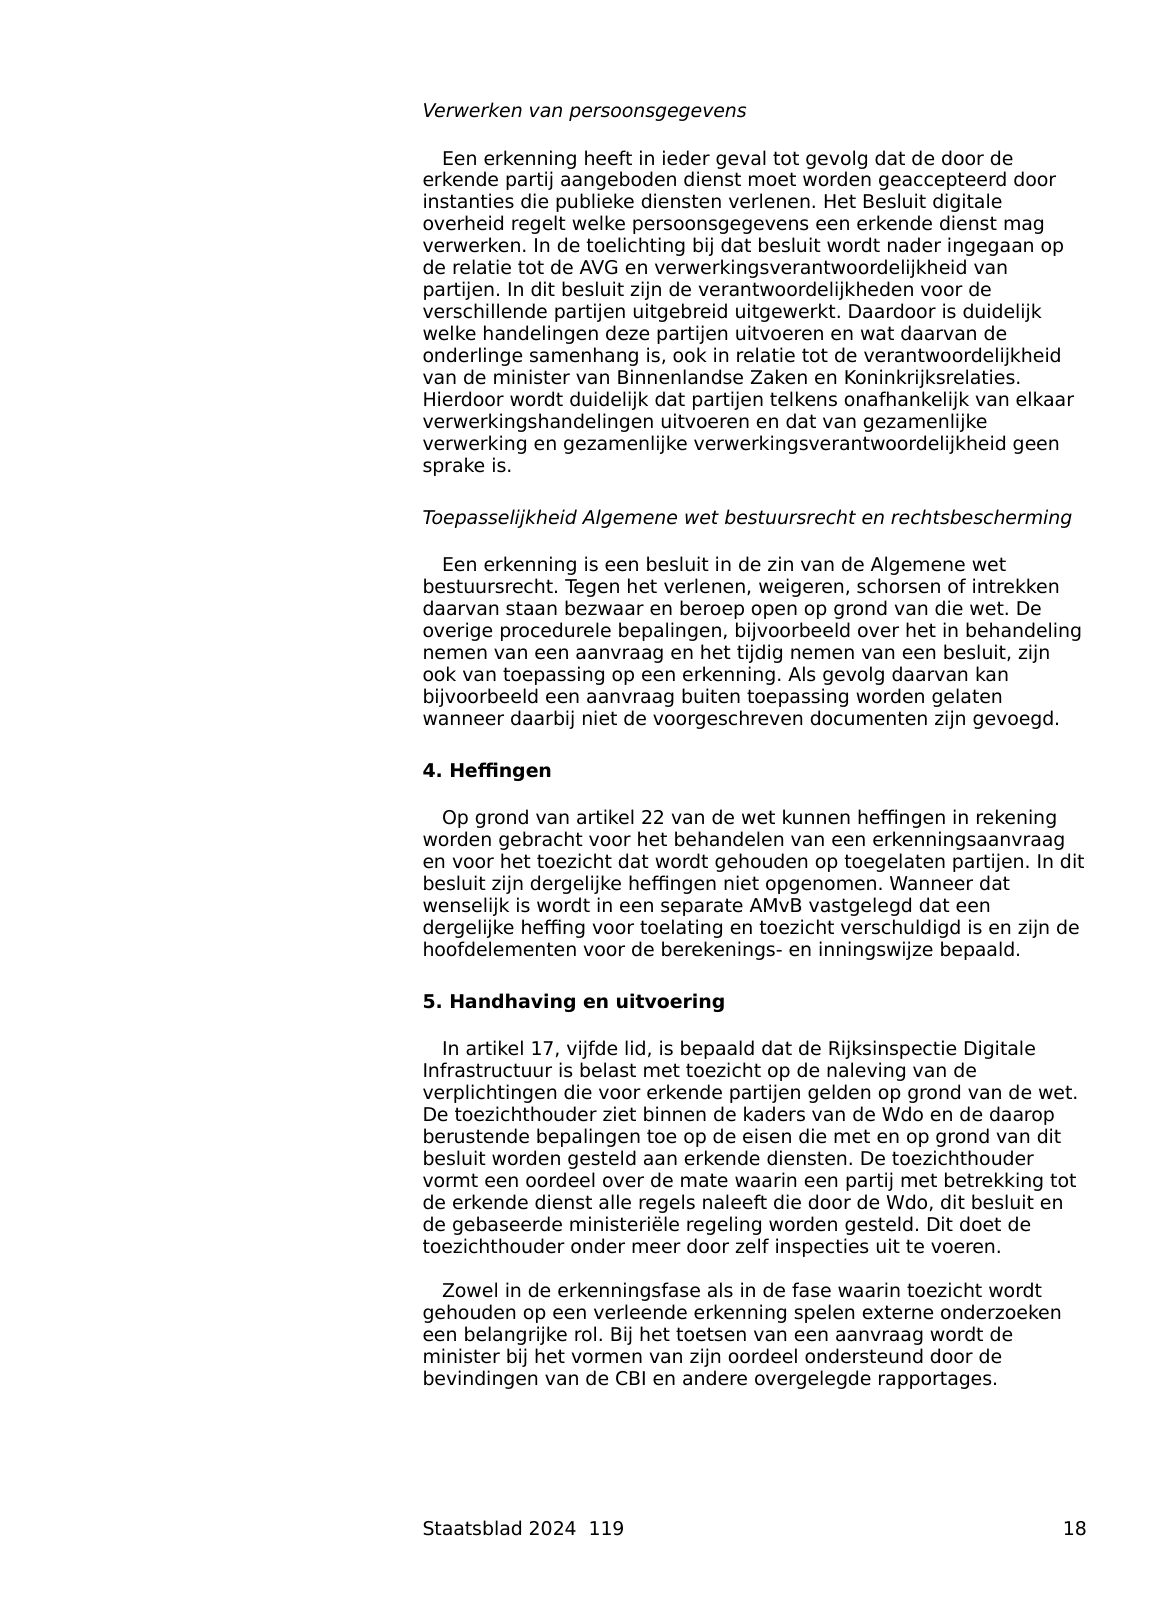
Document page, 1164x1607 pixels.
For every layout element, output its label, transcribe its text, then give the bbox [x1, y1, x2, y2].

subtitle Toepasselijkheid Algemene wet bestuursrecht en rechtsbescherming [422, 507, 1087, 529]
subtitle 5. Handhaving en uitvoering [422, 991, 1087, 1013]
subtitle Verwerken van persoonsgegevens [422, 100, 1087, 122]
text Zowel in de erkenningsfase als in de fase waarin toezicht wordt gehouden op een verleende erkenning spelen externe onderzoeken een belangrijke rol. Bij het toetsen van een aanvraag wordt de minister bij het vormen van zijn oordeel ondersteund door de bevindingen van de CBI en andere overgelegde rapportages. [422, 1280, 1087, 1389]
text In artikel 17, vijfde lid, is bepaald dat de Rijksinspectie Digitale Infrastructuur is belast met toezicht op de naleving van de verplichtingen die voor erkende partijen gelden op grond van de wet. De toezichthouder ziet binnen de kaders van de Wdo en de daarop berustende bepalingen toe op de eisen die met en op grond van dit besluit worden gesteld aan erkende diensten. De toezichthouder vormt een oordeel over de mate waarin een partij met betrekking tot de erkende dienst alle regels naleeft die door de Wdo, dit besluit en de gebaseerde ministeriële regeling worden gesteld. Dit doet de toezichthouder onder meer door zelf inspecties uit te voeren. [422, 1038, 1087, 1257]
text Een erkenning is een besluit in de zin van de Algemene wet bestuursrecht. Tegen het verlenen, weigeren, schorsen of intrekken daarvan staan bezwaar en beroep open op grond van die wet. De overige procedurele bepalingen, bijvoorbeeld over het in behandeling nemen van een aanvraag en het tijdig nemen van een besluit, zijn ook van toepassing op een erkenning. Als gevolg daarvan kan bijvoorbeeld een aanvraag buiten toepassing worden gelaten wanneer daarbij niet de voorgeschreven documenten zijn gevoegd. [422, 554, 1087, 730]
subtitle 4. Heffingen [422, 760, 1087, 782]
text Op grond van artikel 22 van de wet kunnen heffingen in rekening worden gebracht voor het behandelen van een erkenningsaanvraag en voor het toezicht dat wordt gehouden op toegelaten partijen. In dit besluit zijn dergelijke heffingen niet opgenomen. Wanneer dat wenselijk is wordt in een separate AMvB vastgelegd dat een dergelijke heffing voor toelating en toezicht verschuldigd is en zijn de hoofdelementen voor de berekenings- en inningswijze bepaald. [422, 807, 1087, 961]
text Een erkenning heeft in ieder geval tot gevolg dat de door de erkende partij aangeboden dienst moet worden geaccepteerd door instanties die publieke diensten verlenen. Het Besluit digitale overheid regelt welke persoonsgegevens een erkende dienst mag verwerken. In de toelichting bij dat besluit wordt nader ingegaan op de relatie tot de AVG en verwerkingsverantwoordelijkheid van partijen. In dit besluit zijn de verantwoordelijkheden voor de verschillende partijen uitgebreid uitgewerkt. Daardoor is duidelijk welke handelingen deze partijen uitvoeren en wat daarvan de onderlinge samenhang is, ook in relatie tot de verantwoordelijkheid van de minister van Binnenlandse Zaken en Koninkrijksrelaties. Hierdoor wordt duidelijk dat partijen telkens onafhankelijk van elkaar verwerkingshandelingen uitvoeren en dat van gezamenlijke verwerking en gezamenlijke verwerkingsverantwoordelijkheid geen sprake is. [422, 147, 1087, 477]
